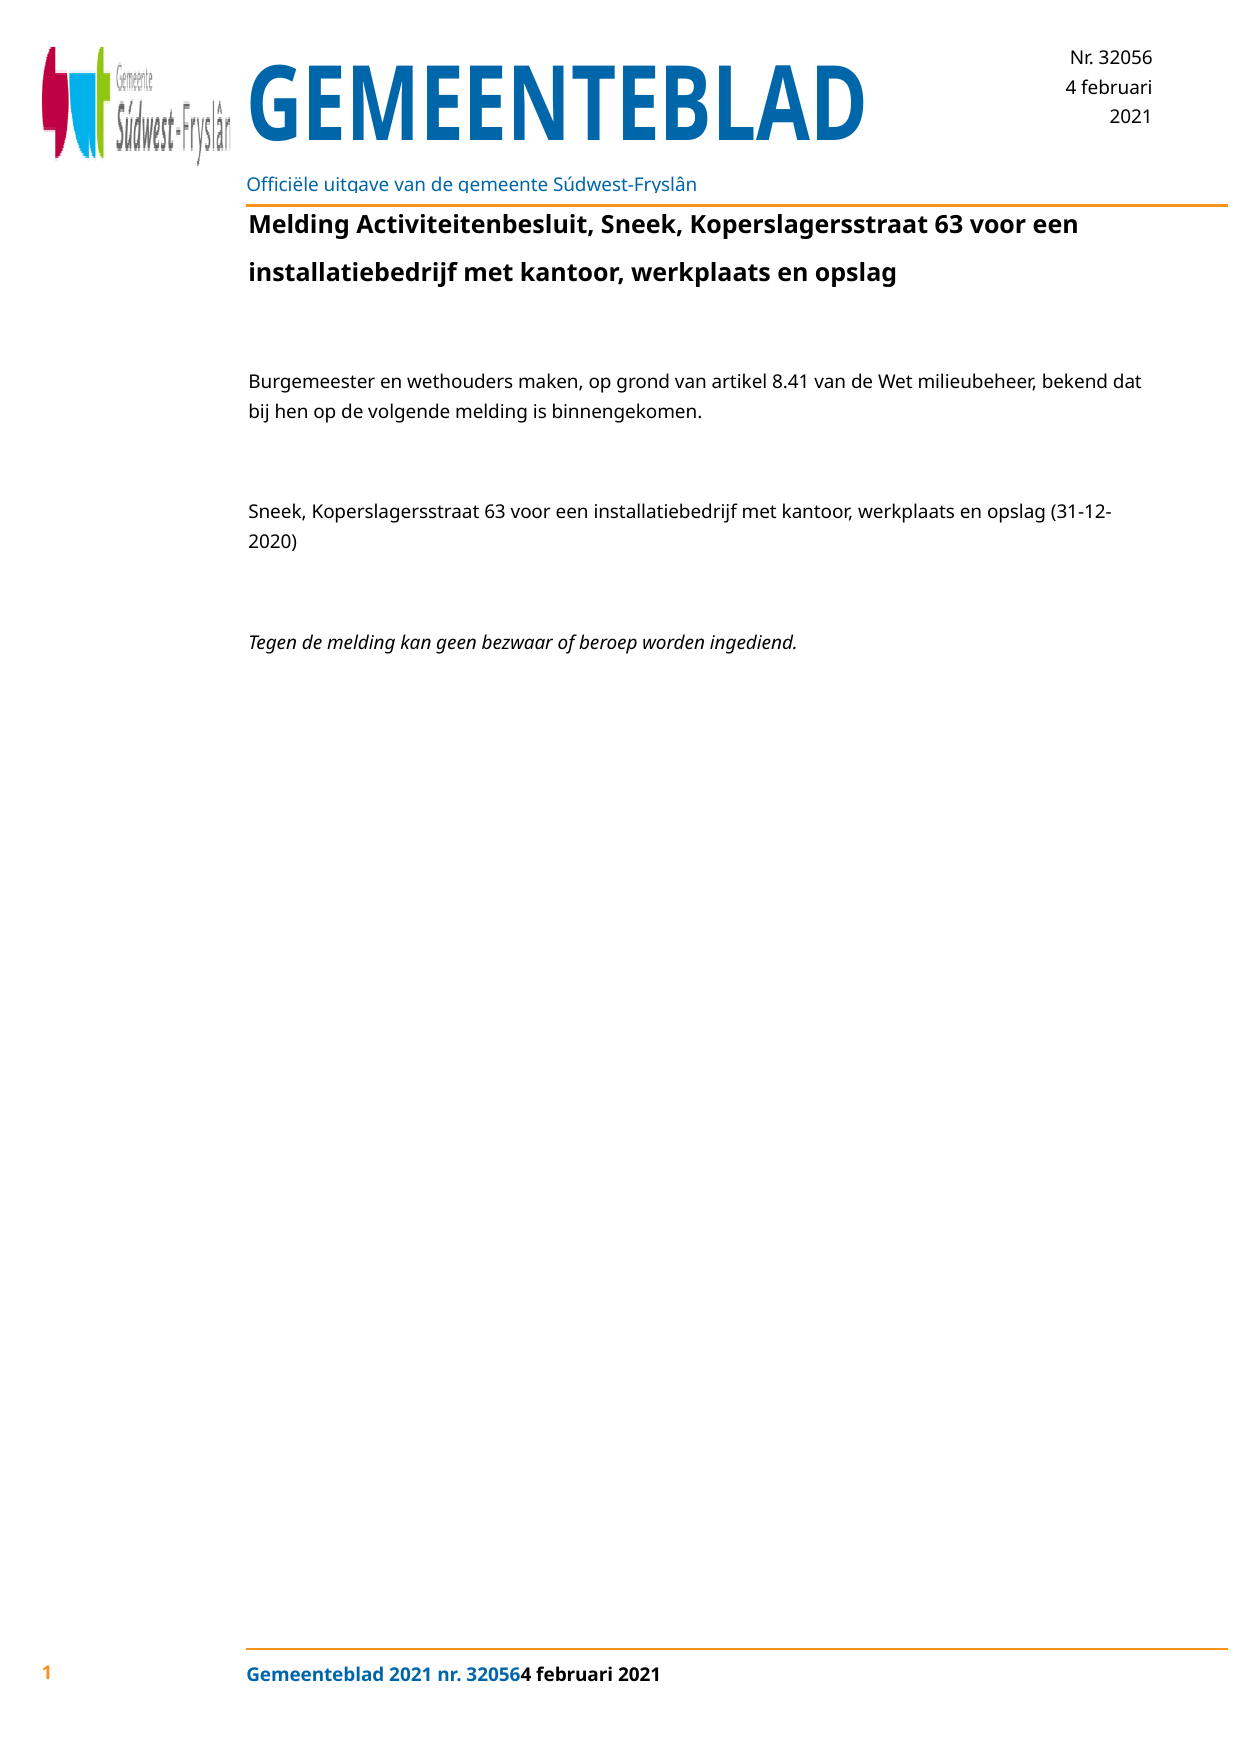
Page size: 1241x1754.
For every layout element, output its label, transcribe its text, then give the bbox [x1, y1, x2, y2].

text Burgemeester en wethouders maken, op grond van artikel 8.41 van de Wet milieubeheer, bekend dat bij hen op de volgende melding is binnengekomen. [248, 368, 1152, 424]
picture [41, 47, 231, 172]
text Melding Activiteitenbesluit, Sneek, Koperslagersstraat 63 voor een installatiebedrijf met kantoor, werkplaats en opslag [248, 207, 1152, 288]
text Tegen de melding kan geen bezwaar of beroep worden ingediend. [248, 629, 1152, 655]
text Sneek, Koperslagersstraat 63 voor een installatiebedrijf met kantoor, werkplaats en opslag (31-12-2020) [248, 499, 1152, 554]
